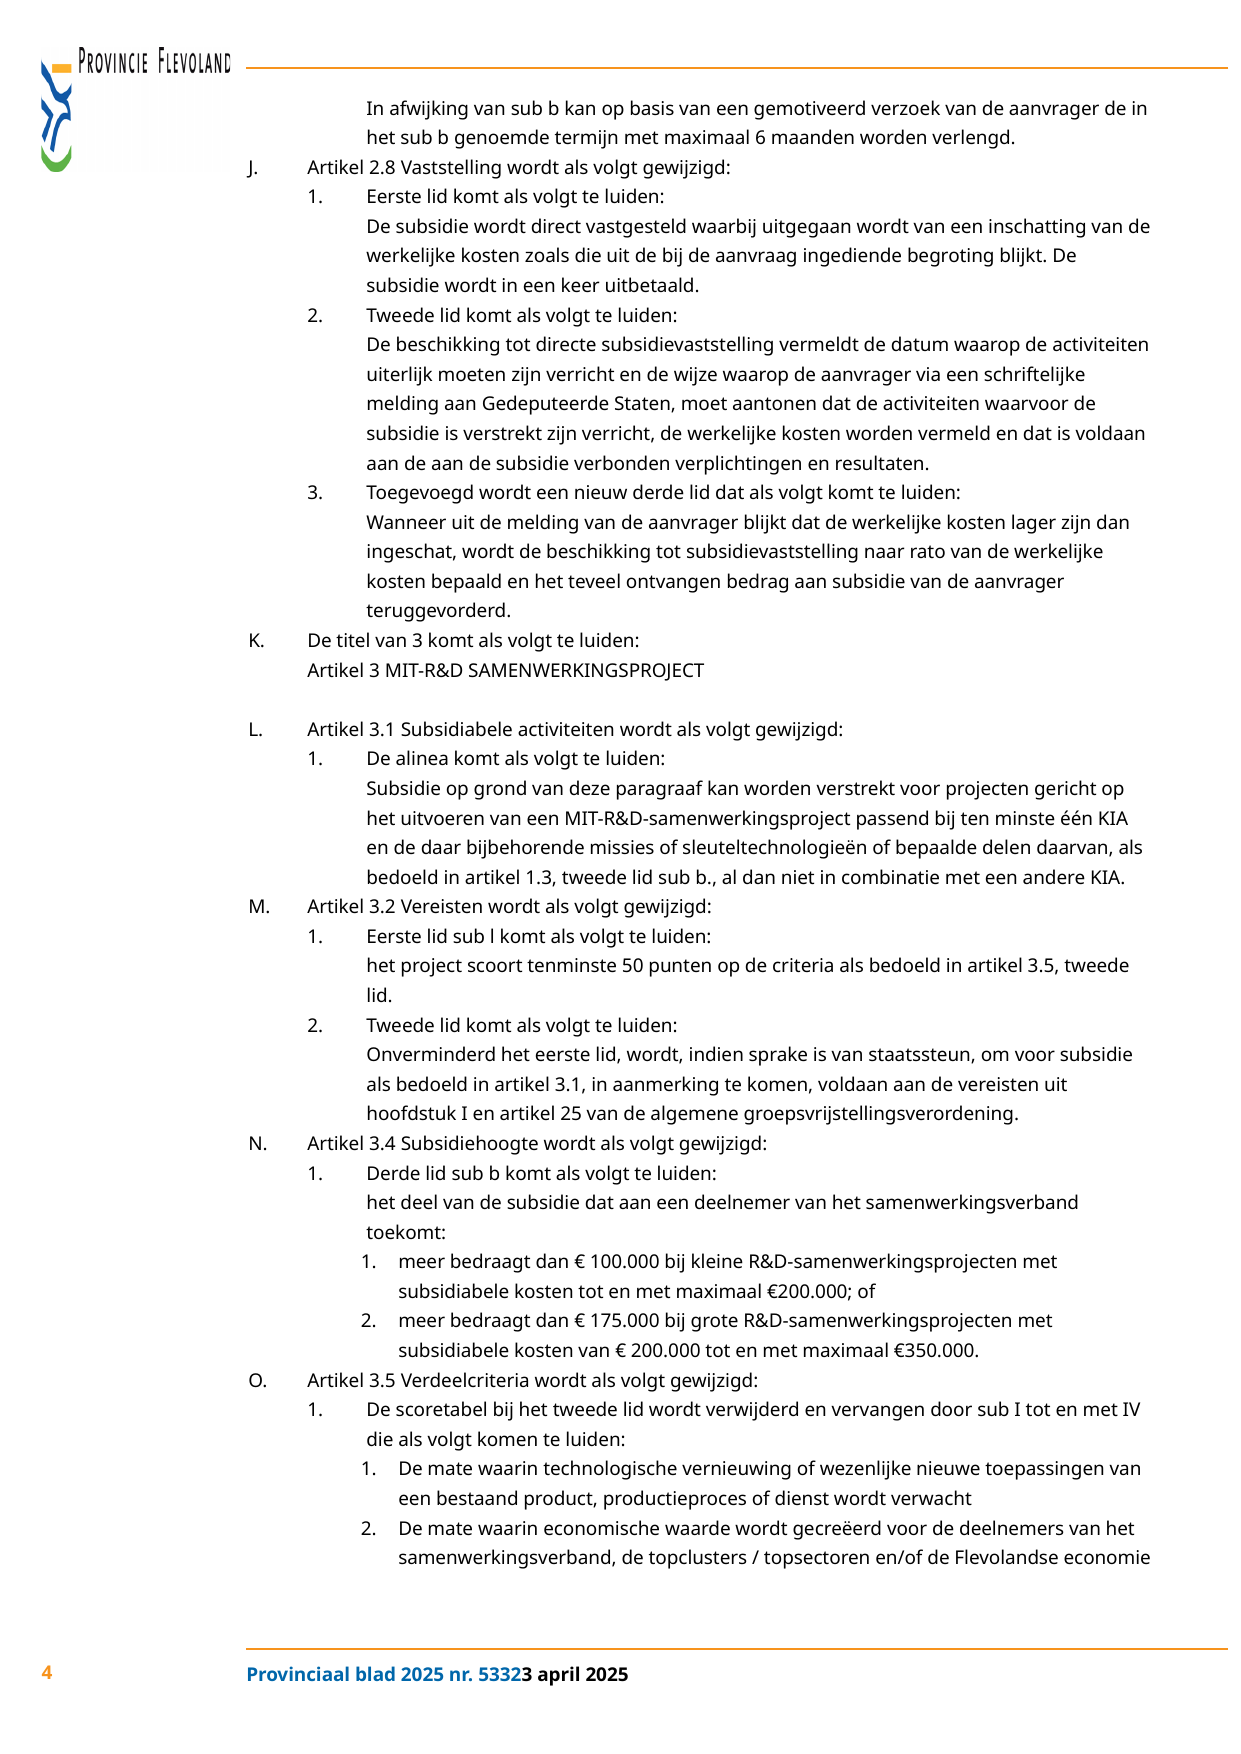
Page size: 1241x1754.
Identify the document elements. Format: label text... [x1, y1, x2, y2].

list Eerste lid sub l komt als volgt te luiden: [307, 923, 1152, 949]
list Eerste lid komt als volgt te luiden: [307, 183, 1152, 209]
list Derde lid sub b komt als volgt te luiden: [307, 1160, 1152, 1186]
list De alinea komt als volgt te luiden: [307, 746, 1152, 771]
list De mate waarin economische waarde wordt gecreëerd voor de deelnemers van het samenwerkingsverband, de topclusters / topsectoren en/of de Flevolandse economie [361, 1515, 1152, 1570]
list Artikel 3.4 Subsidiehoogte wordt als volgt gewijzigd: [248, 1130, 1152, 1156]
list Tweede lid komt als volgt te luiden: [307, 302, 1152, 328]
list Artikel 3 MIT-R&D SAMENWERKINGSPROJECT [248, 657, 1152, 683]
list meer bedraagt dan € 100.000 bij kleine R&D-samenwerkingsprojecten met subsidiabele kosten tot en met maximaal €200.000; of [361, 1248, 1152, 1304]
list Onverminderd het eerste lid, wordt, indien sprake is van staatssteun, om voor subsidie als bedoeld in artikel 3.1, in aanmerking te komen, voldaan aan de vereisten uit hoofdstuk I en artikel 25 van de algemene groepsvrijstellingsverordening. [307, 1041, 1152, 1126]
list In afwijking van sub b kan op basis van een gemotiveerd verzoek van de aanvrager de in het sub b genoemde termijn met maximaal 6 maanden worden verlengd. [307, 95, 1152, 150]
list Toegevoegd wordt een nieuw derde lid dat als volgt komt te luiden: [307, 479, 1152, 505]
list Artikel 3.1 Subsidiabele activiteiten wordt als volgt gewijzigd: [248, 716, 1152, 742]
list Artikel 3.2 Vereisten wordt als volgt gewijzigd: [248, 893, 1152, 919]
list De titel van 3 komt als volgt te luiden: [248, 627, 1152, 653]
list Subsidie op grond van deze paragraaf kan worden verstrekt voor projecten gericht op het uitvoeren van een MIT-R&D-samenwerkingsproject passend bij ten minste één KIA en de daar bijbehorende missies of sleuteltechnologieën of bepaalde delen daarvan, als bedoeld in artikel 1.3, tweede lid sub b., al dan niet in combinatie met een andere KIA. [307, 775, 1152, 890]
list De scoretabel bij het tweede lid wordt verwijderd en vervangen door sub I tot en met IV die als volgt komen te luiden: [307, 1396, 1152, 1452]
list Wanneer uit de melding van de aanvrager blijkt dat de werkelijke kosten lager zijn dan ingeschat, wordt de beschikking tot subsidievaststelling naar rato van de werkelijke kosten bepaald en het teveel ontvangen bedrag aan subsidie van de aanvrager teruggevorderd. [307, 509, 1152, 623]
list Tweede lid komt als volgt te luiden: [307, 1012, 1152, 1038]
list meer bedraagt dan € 175.000 bij grote R&D-samenwerkingsprojecten met subsidiabele kosten van € 200.000 tot en met maximaal €350.000. [361, 1308, 1152, 1363]
list Artikel 2.8 Vaststelling wordt als volgt gewijzigd: [248, 154, 1152, 180]
list De mate waarin technologische vernieuwing of wezenlijke nieuwe toepassingen van een bestaand product, productieproces of dienst wordt verwacht [361, 1456, 1152, 1511]
picture [41, 47, 231, 172]
list De subsidie wordt direct vastgesteld waarbij uitgegaan wordt van een inschatting van de werkelijke kosten zoals die uit de bij de aanvraag ingediende begroting blijkt. De subsidie wordt in een keer uitbetaald. [307, 213, 1152, 298]
list het deel van de subsidie dat aan een deelnemer van het samenwerkingsverband toekomt: [307, 1189, 1152, 1245]
list De beschikking tot directe subsidievaststelling vermeldt de datum waarop de activiteiten uiterlijk moeten zijn verricht en de wijze waarop de aanvrager via een schriftelijke melding aan Gedeputeerde Staten, moet aantonen dat de activiteiten waarvoor de subsidie is verstrekt zijn verricht, de werkelijke kosten worden vermeld en dat is voldaan aan de aan de subsidie verbonden verplichtingen en resultaten. [307, 331, 1152, 476]
list het project scoort tenminste 50 punten op de criteria als bedoeld in artikel 3.5, tweede lid. [307, 953, 1152, 1008]
list Artikel 3.5 Verdeelcriteria wordt als volgt gewijzigd: [248, 1367, 1152, 1393]
